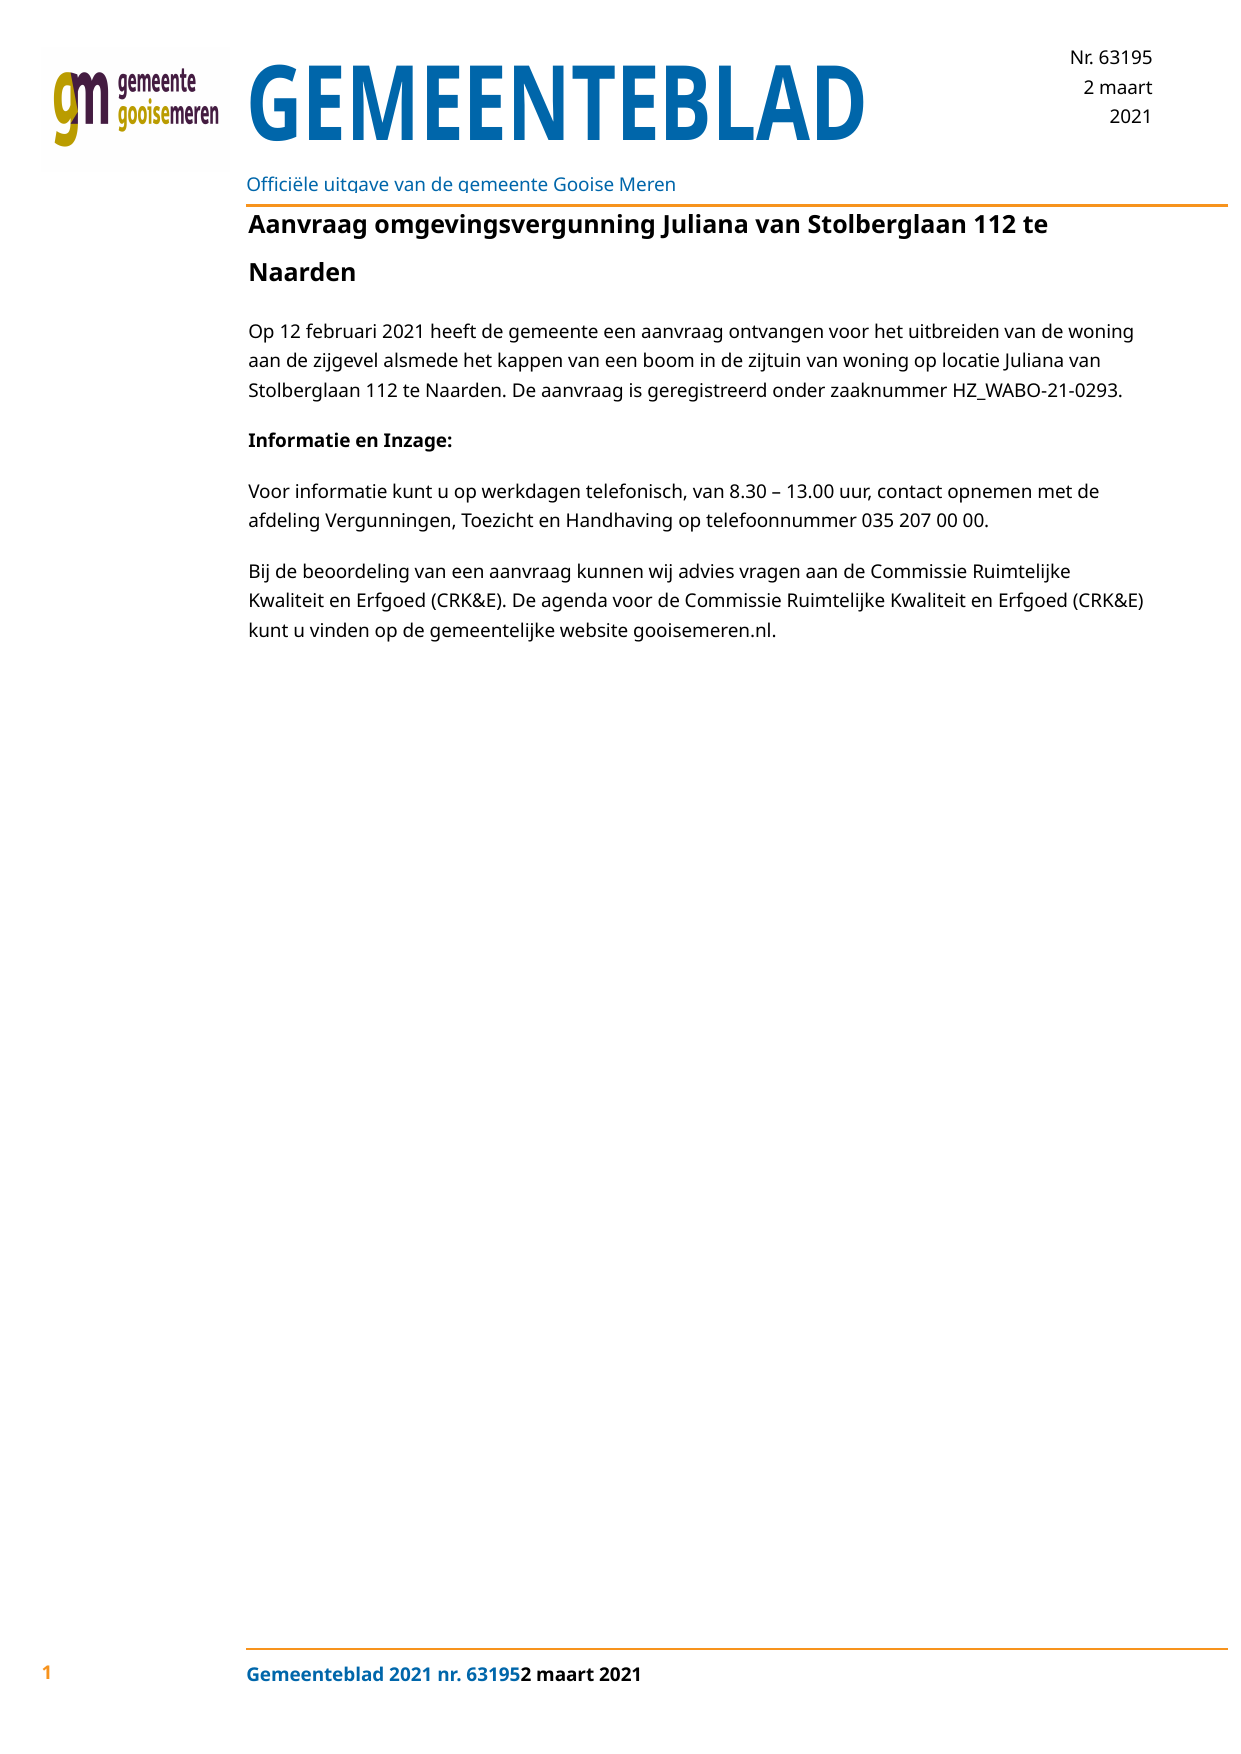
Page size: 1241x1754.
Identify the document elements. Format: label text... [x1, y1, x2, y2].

text Op 12 februari 2021 heeft de gemeente een aanvraag ontvangen voor het uitbreiden van de woning aan de zijgevel alsmede het kappen van een boom in de zijtuin van woning op locatie Juliana van Stolberglaan 112 te Naarden. De aanvraag is geregistreerd onder zaaknummer HZ_WABO-21-0293. [248, 318, 1152, 403]
text Voor informatie kunt u op werkdagen telefonisch, van 8.30 – 13.00 uur, contact opnemen met de afdeling Vergunningen, Toezicht en Handhaving op telefoonnummer 035 207 00 00. [248, 478, 1152, 533]
picture [41, 47, 231, 172]
text Bij de beoordeling van een aanvraag kunnen wij advies vragen aan de Commissie Ruimtelijke Kwaliteit en Erfgoed (CRK&E). De agenda voor de Commissie Ruimtelijke Kwaliteit en Erfgoed (CRK&E) kunt u vinden op de gemeentelijke website gooisemeren.nl. [248, 558, 1152, 643]
text Informatie en Inzage: [248, 427, 1152, 453]
text Aanvraag omgevingsvergunning Juliana van Stolberglaan 112 te Naarden [248, 207, 1152, 288]
